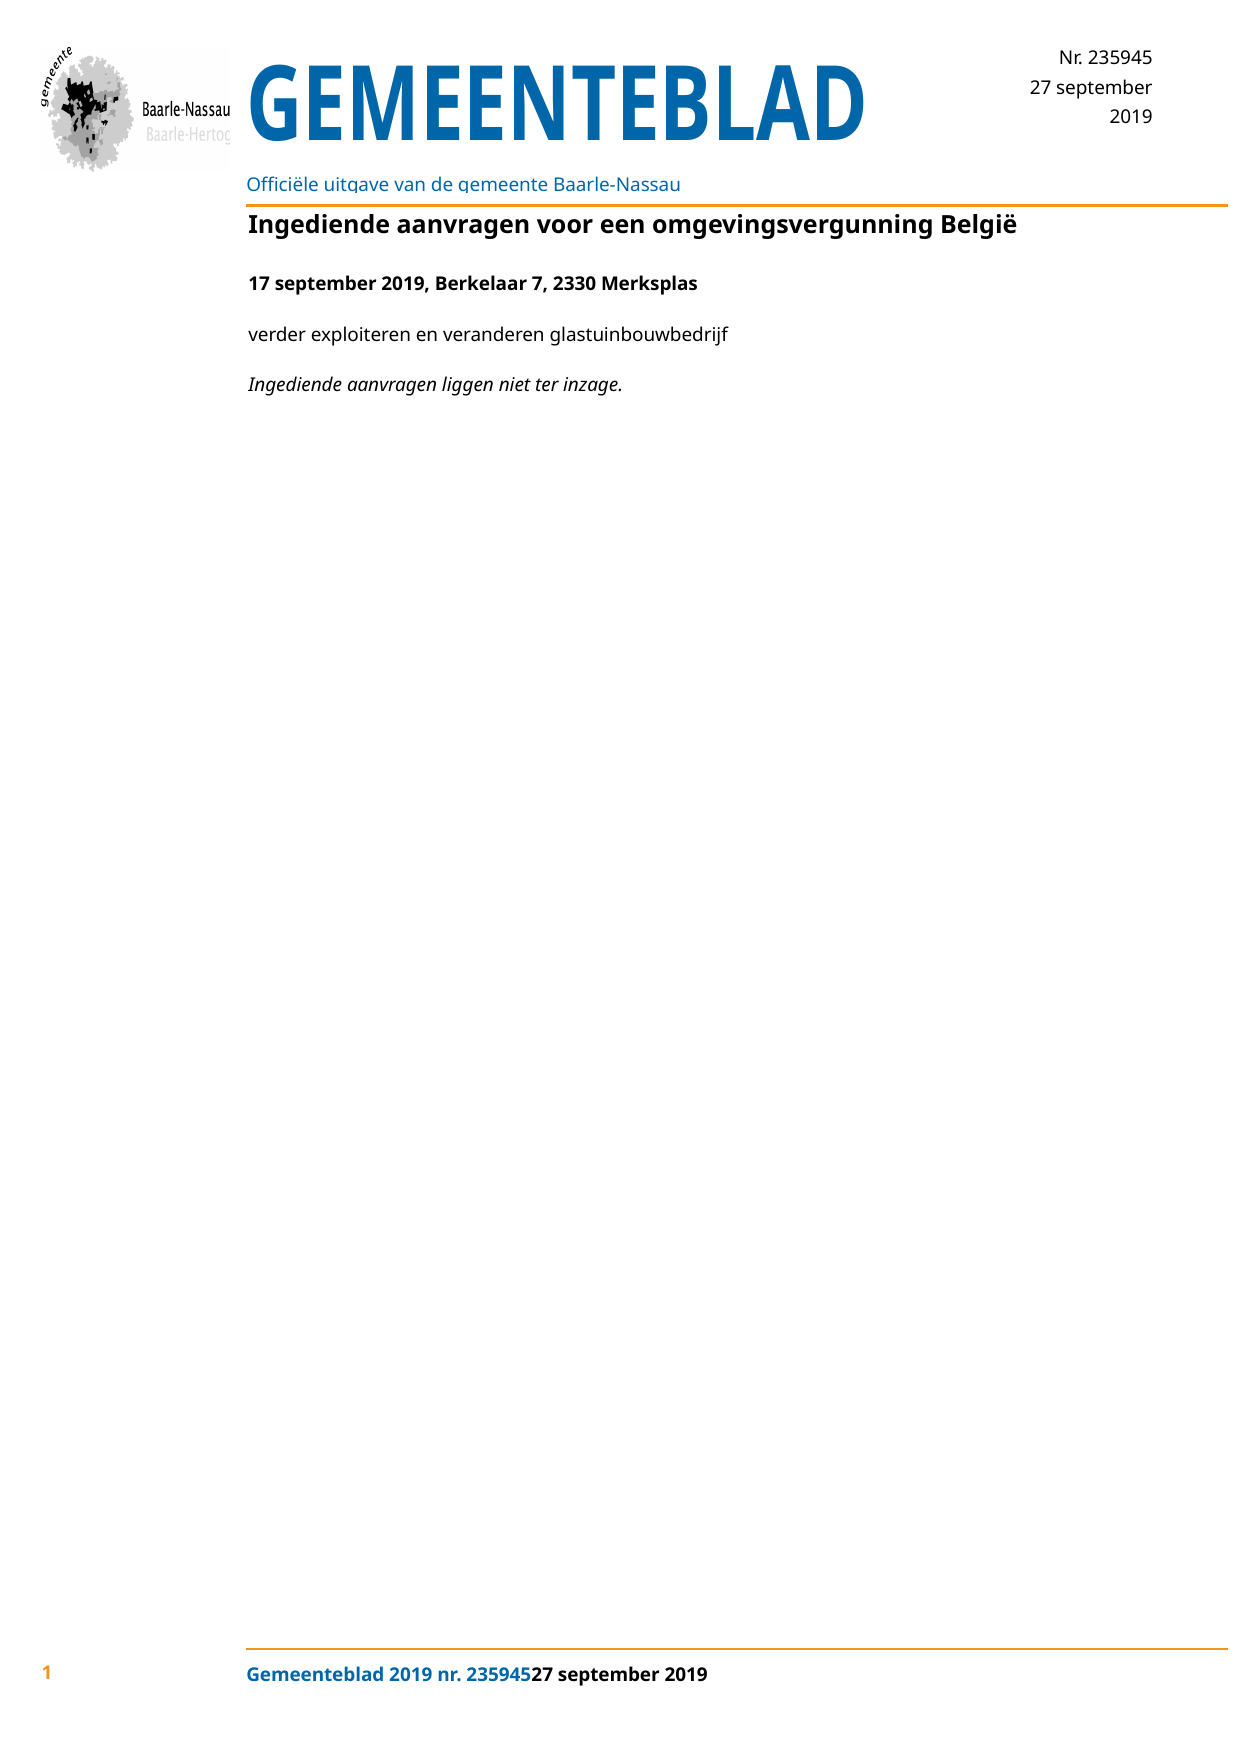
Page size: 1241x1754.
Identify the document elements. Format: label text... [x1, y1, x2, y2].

text Ingediende aanvragen voor een omgevingsvergunning België [248, 207, 1152, 241]
picture [41, 47, 231, 172]
text 17 september 2019, Berkelaar 7, 2330 Merksplas [248, 270, 1152, 296]
text verder exploiteren en veranderen glastuinbouwbedrijf [248, 321, 1152, 346]
text Ingediende aanvragen liggen niet ter inzage. [248, 371, 1152, 397]
